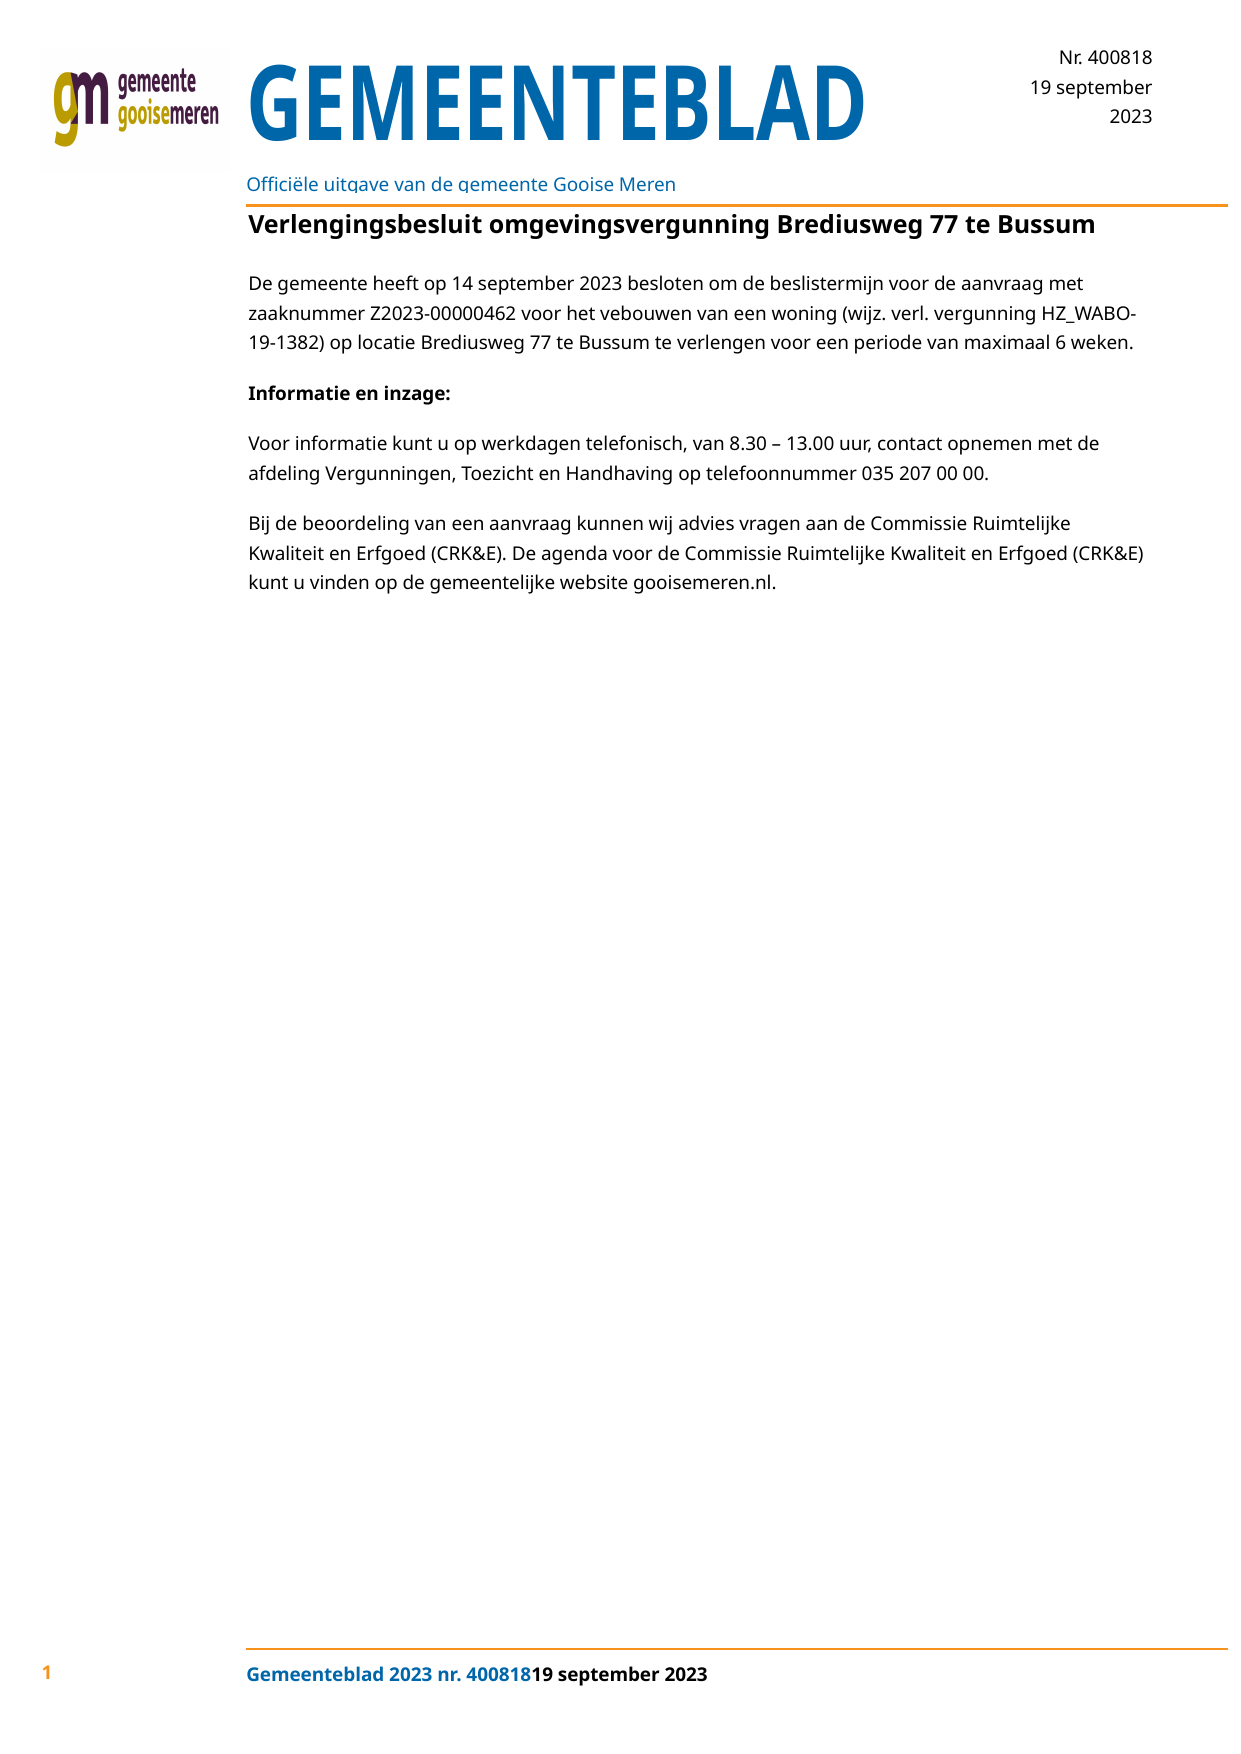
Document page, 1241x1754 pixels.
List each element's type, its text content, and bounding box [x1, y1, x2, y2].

text Bij de beoordeling van een aanvraag kunnen wij advies vragen aan de Commissie Ruimtelijke Kwaliteit en Erfgoed (CRK&E). De agenda voor de Commissie Ruimtelijke Kwaliteit en Erfgoed (CRK&E) kunt u vinden op de gemeentelijke website gooisemeren.nl. [248, 510, 1152, 595]
picture [41, 47, 231, 172]
text Informatie en inzage: [248, 380, 1152, 406]
text Verlengingsbesluit omgevingsvergunning Brediusweg 77 te Bussum [248, 207, 1152, 241]
text De gemeente heeft op 14 september 2023 besloten om de beslistermijn voor de aanvraag met zaaknummer Z2023-00000462 voor het vebouwen van een woning (wijz. verl. vergunning HZ_WABO-19-1382) op locatie Brediusweg 77 te Bussum te verlengen voor een periode van maximaal 6 weken. [248, 270, 1152, 355]
text Voor informatie kunt u op werkdagen telefonisch, van 8.30 – 13.00 uur, contact opnemen met de afdeling Vergunningen, Toezicht en Handhaving op telefoonnummer 035 207 00 00. [248, 430, 1152, 486]
